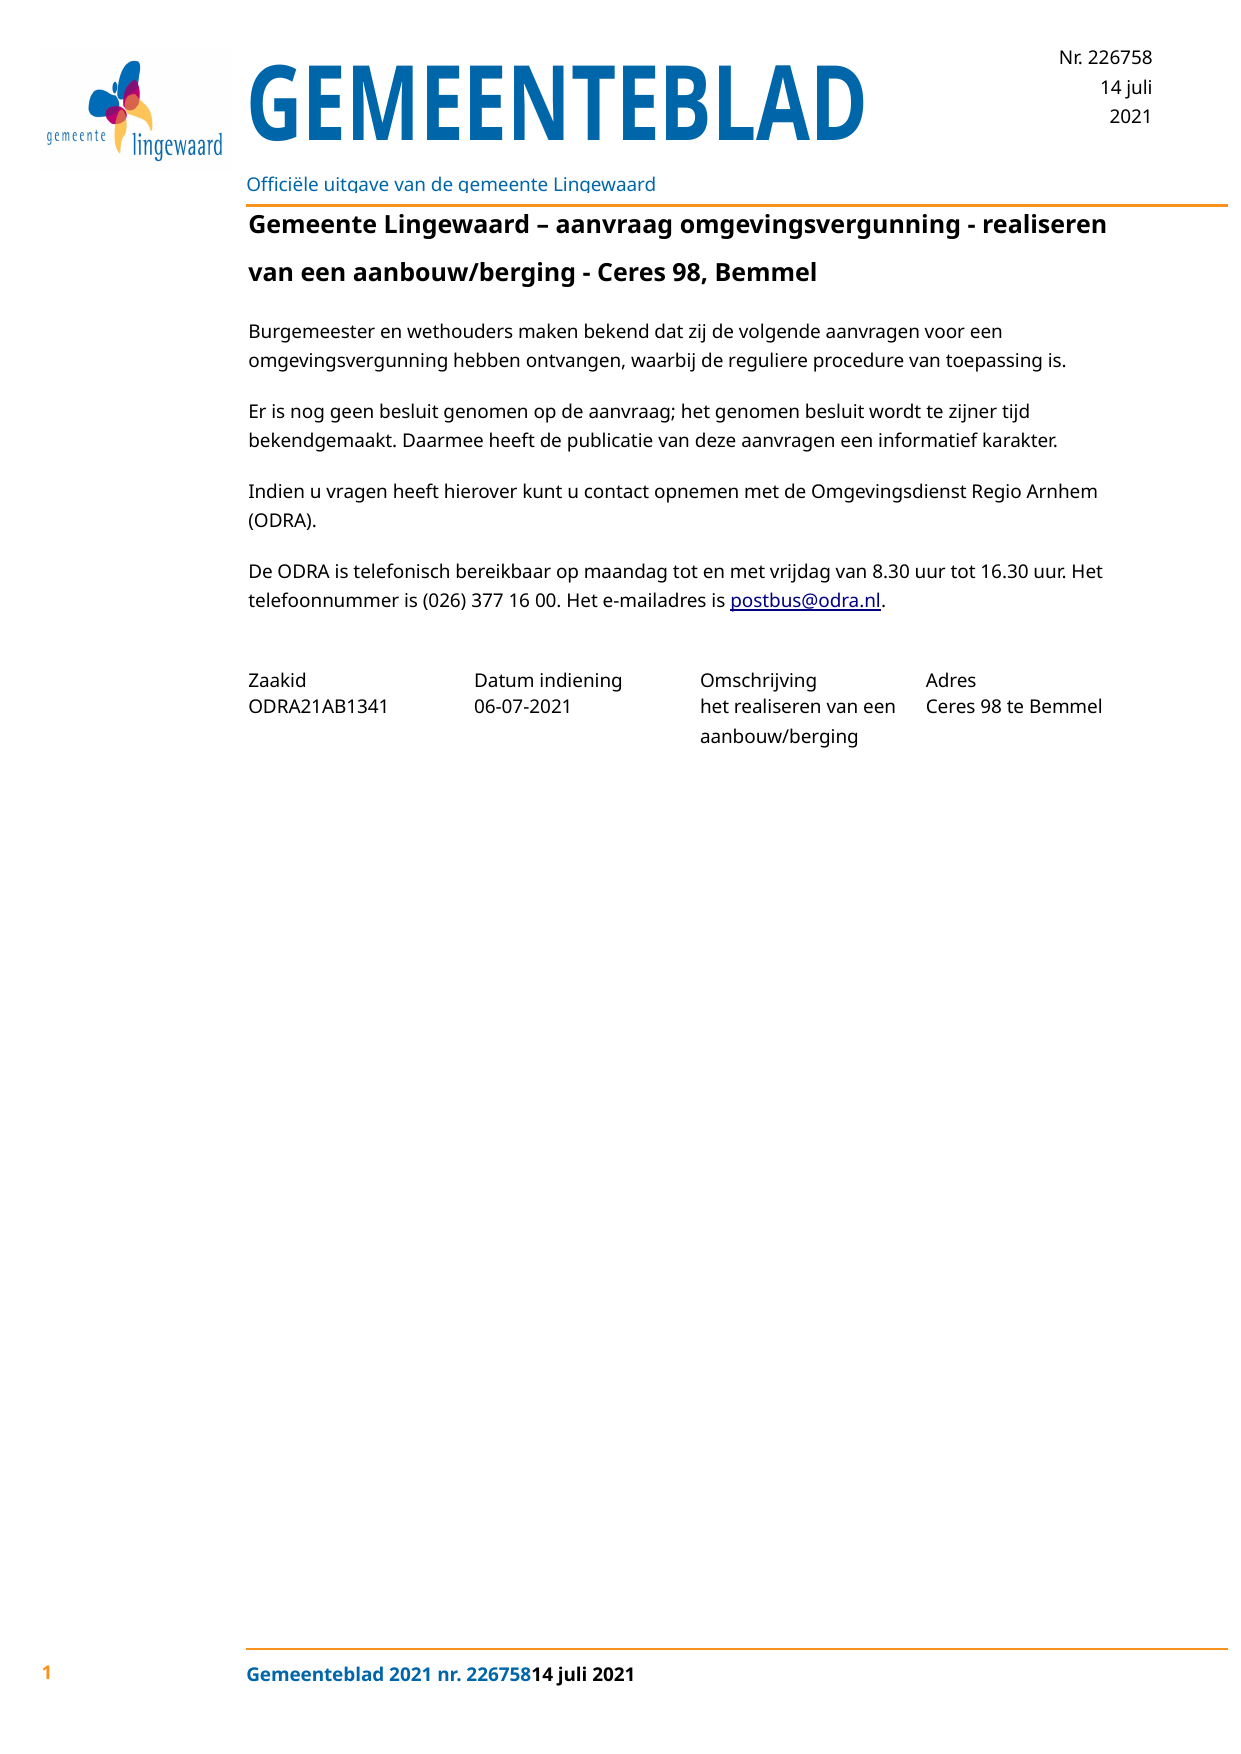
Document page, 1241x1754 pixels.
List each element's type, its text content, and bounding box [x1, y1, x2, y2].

text Burgemeester en wethouders maken bekend dat zij de volgende aanvragen voor een omgevingsvergunning hebben ontvangen, waarbij de reguliere procedure van toepassing is. [248, 318, 1152, 373]
text Indien u vragen heeft hierover kunt u contact opnemen met de Omgevingsdienst Regio Arnhem (ODRA). [248, 478, 1152, 533]
table_cell het realiseren van een aanbouw/berging [700, 693, 926, 749]
text Gemeente Lingewaard – aanvraag omgevingsvergunning - realiseren van een aanbouw/berging - Ceres 98, Bemmel [248, 207, 1152, 288]
picture [41, 47, 231, 172]
table_header Adres [926, 668, 1152, 693]
table_cell ODRA21AB1341 [248, 693, 474, 749]
text Er is nog geen besluit genomen op de aanvraag; het genomen besluit wordt te zijner tijd bekendgemaakt. Daarmee heeft de publicatie van deze aanvragen een informatief karakter. [248, 398, 1152, 453]
table_header Zaakid [248, 668, 474, 693]
text De ODRA is telefonisch bereikbaar op maandag tot en met vrijdag van 8.30 uur tot 16.30 uur. Het telefoonnummer is (026) 377 16 00. Het e-mailadres is postbus@odra.nl. [248, 558, 1152, 613]
table_cell 06-07-2021 [474, 693, 700, 749]
table_cell Ceres 98 te Bemmel [926, 693, 1152, 749]
table_header Datum indiening [474, 668, 700, 693]
table_header Omschrijving [700, 668, 926, 693]
